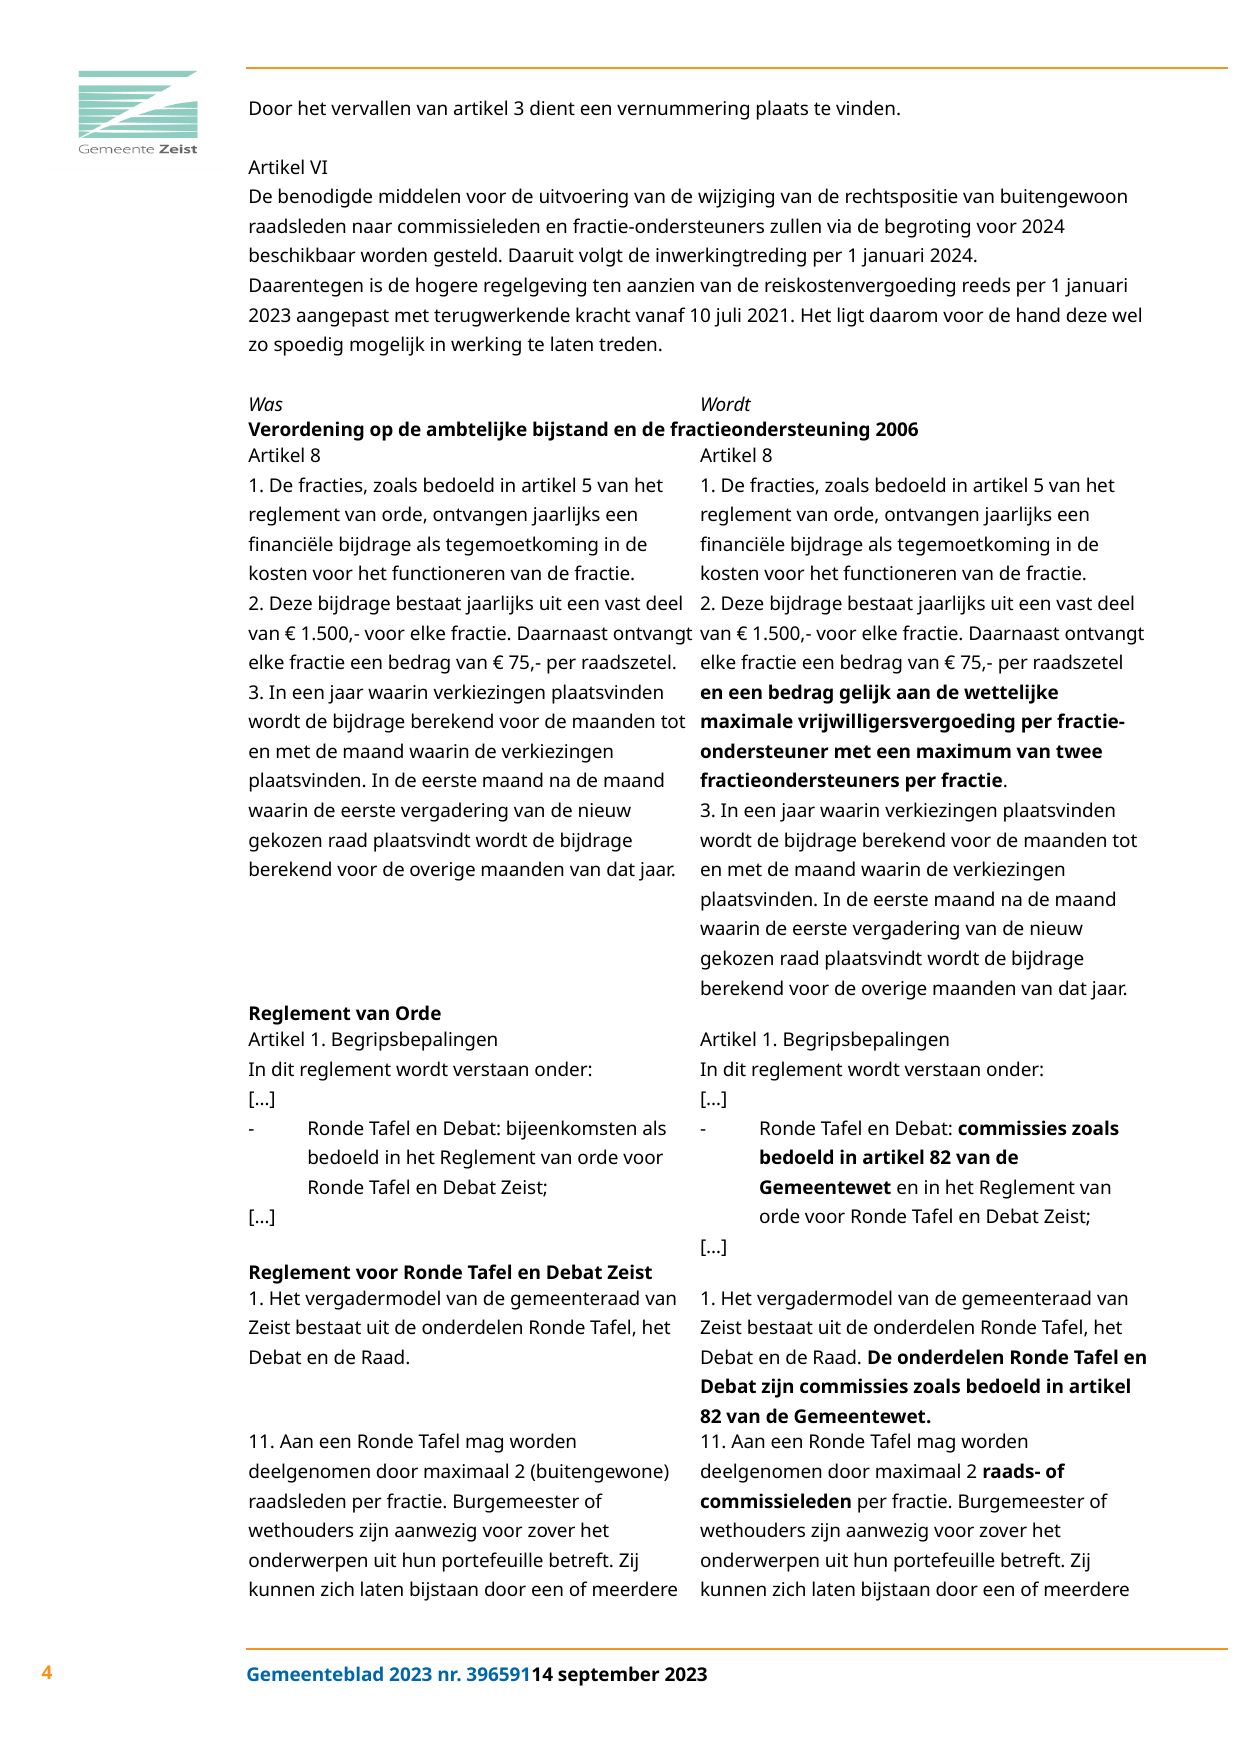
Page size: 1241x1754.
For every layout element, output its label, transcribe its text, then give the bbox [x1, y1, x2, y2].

table_cell Reglement voor Ronde Tafel en Debat Zeist [248, 1259, 1152, 1285]
table_cell Artikel 1. Begripsbepalingen In dit reglement wordt verstaan onder: […] Ronde Tafel en Debat: bijeenkomsten als bedoeld in het Reglement van orde voor Ronde Tafel en Debat Zeist; […] [248, 1026, 700, 1259]
table_cell Reglement van Orde [248, 1000, 1152, 1026]
text De benodigde middelen voor de uitvoering van de wijziging van de rechtspositie van buitengewoon raadsleden naar commissieleden en fractie-ondersteuners zullen via de begroting voor 2024 beschikbaar worden gesteld. Daaruit volgt de inwerkingtreding per 1 januari 2024. [248, 183, 1152, 268]
table_cell 1. Het vergadermodel van de gemeenteraad van Zeist bestaat uit de onderdelen Ronde Tafel, het Debat en de Raad. De onderdelen Ronde Tafel en Debat zijn commissies zoals bedoeld in artikel 82 van de Gemeentewet. [700, 1285, 1152, 1429]
picture [41, 47, 231, 172]
text Artikel VI [248, 154, 1152, 180]
text Door het vervallen van artikel 3 dient een vernummering plaats te vinden. [248, 95, 1152, 121]
table_cell Verordening op de ambtelijke bijstand en de fractieondersteuning 2006 [248, 416, 1152, 442]
table_header Wordt [700, 391, 1152, 416]
table_cell Artikel 1. Begripsbepalingen In dit reglement wordt verstaan onder: […] Ronde Tafel en Debat: commissies zoals bedoeld in artikel 82 van de Gemeentewet en in het Reglement van orde voor Ronde Tafel en Debat Zeist; […] [700, 1026, 1152, 1259]
table_cell 1. Het vergadermodel van de gemeenteraad van Zeist bestaat uit de onderdelen Ronde Tafel, het Debat en de Raad. [248, 1285, 700, 1429]
table_cell 11. Aan een Ronde Tafel mag worden deelgenomen door maximaal 2 (buitengewone) raadsleden per fractie. Burgemeester of wethouders zijn aanwezig voor zover het onderwerpen uit hun portefeuille betreft. Zij kunnen zich laten bijstaan door een of meerdere [248, 1429, 700, 1602]
text Daarentegen is de hogere regelgeving ten aanzien van de reiskostenvergoeding reeds per 1 januari 2023 aangepast met terugwerkende kracht vanaf 10 juli 2021. Het ligt daarom voor de hand deze wel zo spoedig mogelijk in werking te laten treden. [248, 272, 1152, 357]
table_header Was [248, 391, 700, 416]
table_cell Artikel 8 1. De fracties, zoals bedoeld in artikel 5 van het reglement van orde, ontvangen jaarlijks een financiële bijdrage als tegemoetkoming in de kosten voor het functioneren van de fractie. 2. Deze bijdrage bestaat jaarlijks uit een vast deel van € 1.500,- voor elke fractie. Daarnaast ontvangt elke fractie een bedrag van € 75,- per raadszetel. 3. In een jaar waarin verkiezingen plaatsvinden wordt de bijdrage berekend voor de maanden tot en met de maand waarin de verkiezingen plaatsvinden. In de eerste maand na de maand waarin de eerste vergadering van de nieuw gekozen raad plaatsvindt wordt de bijdrage berekend voor de overige maanden van dat jaar. [248, 442, 700, 1000]
table_cell 11. Aan een Ronde Tafel mag worden deelgenomen door maximaal 2 raads- of commissieleden per fractie. Burgemeester of wethouders zijn aanwezig voor zover het onderwerpen uit hun portefeuille betreft. Zij kunnen zich laten bijstaan door een of meerdere [700, 1429, 1152, 1602]
table_cell Artikel 8 1. De fracties, zoals bedoeld in artikel 5 van het reglement van orde, ontvangen jaarlijks een financiële bijdrage als tegemoetkoming in de kosten voor het functioneren van de fractie. 2. Deze bijdrage bestaat jaarlijks uit een vast deel van € 1.500,- voor elke fractie. Daarnaast ontvangt elke fractie een bedrag van € 75,- per raadszetel en een bedrag gelijk aan de wettelijke maximale vrijwilligersvergoeding per fractie-ondersteuner met een maximum van twee fractieondersteuners per fractie. 3. In een jaar waarin verkiezingen plaatsvinden wordt de bijdrage berekend voor de maanden tot en met de maand waarin de verkiezingen plaatsvinden. In de eerste maand na de maand waarin de eerste vergadering van de nieuw gekozen raad plaatsvindt wordt de bijdrage berekend voor de overige maanden van dat jaar. [700, 442, 1152, 1000]
